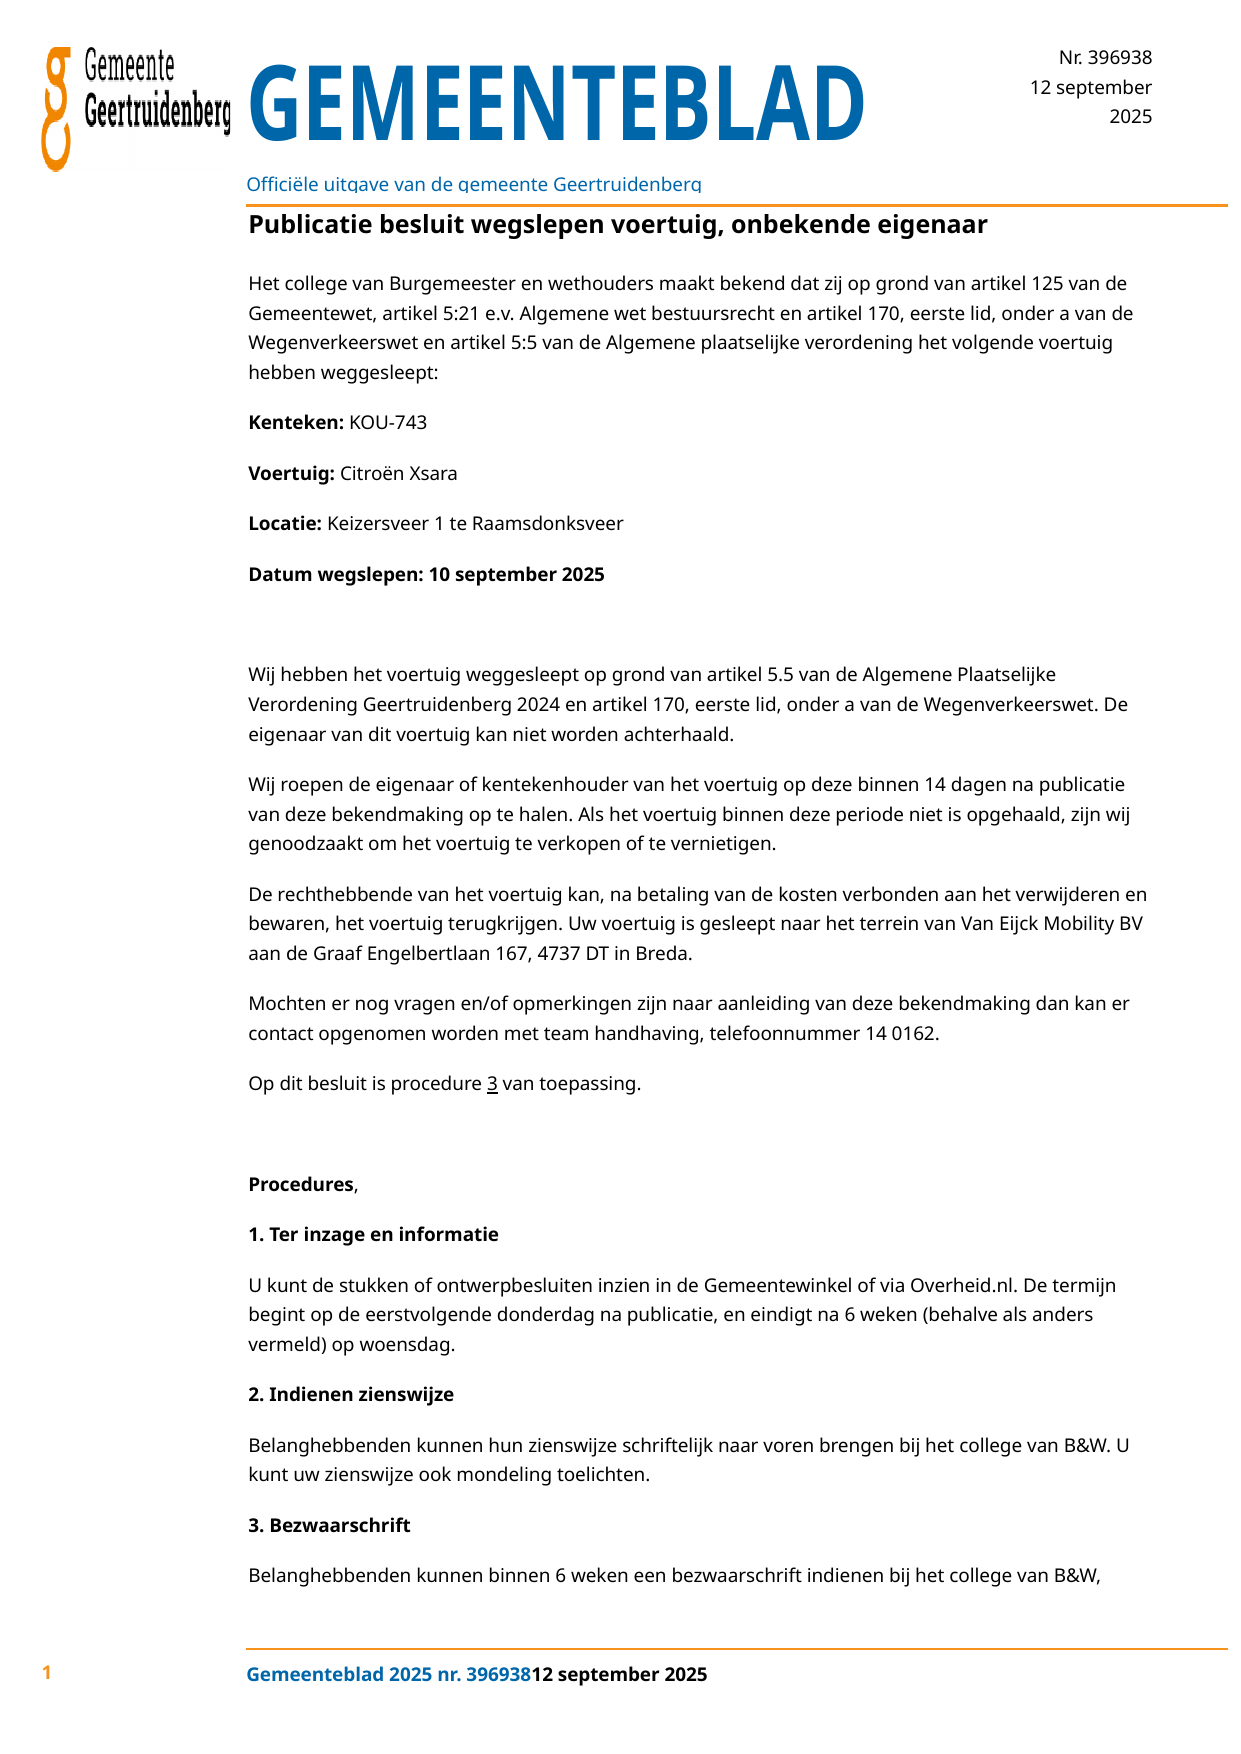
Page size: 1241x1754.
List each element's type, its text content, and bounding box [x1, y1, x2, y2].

text Kenteken: KOU-743 [248, 409, 1152, 435]
text 1. Ter inzage en informatie [248, 1222, 1152, 1247]
text Locatie: Keizersveer 1 te Raamsdonksveer [248, 510, 1152, 536]
text Publicatie besluit wegslepen voertuig, onbekende eigenaar [248, 207, 1152, 241]
text 3. Bezwaarschrift [248, 1512, 1152, 1538]
text Het college van Burgemeester en wethouders maakt bekend dat zij op grond van artikel 125 van de Gemeentewet, artikel 5:21 e.v. Algemene wet bestuursrecht en artikel 170, eerste lid, onder a van de Wegenverkeerswet en artikel 5:5 van de Algemene plaatselijke verordening het volgende voertuig hebben weggesleept: [248, 270, 1152, 385]
text Mochten er nog vragen en/of opmerkingen zijn naar aanleiding van deze bekendmaking dan kan er contact opgenomen worden met team handhaving, telefoonnummer 14 0162. [248, 990, 1152, 1046]
text 2. Indienen zienswijze [248, 1382, 1152, 1407]
text Op dit besluit is procedure 3 van toepassing. [248, 1070, 1152, 1096]
text De rechthebbende van het voertuig kan, na betaling van de kosten verbonden aan het verwijderen en bewaren, het voertuig terugkrijgen. Uw voertuig is gesleept naar het terrein van Van Eijck Mobility BV aan de Graaf Engelbertlaan 167, 4737 DT in Breda. [248, 881, 1152, 966]
text Belanghebbenden kunnen binnen 6 weken een bezwaarschrift indienen bij het college van B&W, [248, 1562, 1152, 1588]
text Wij hebben het voertuig weggesleept op grond van artikel 5.5 van de Algemene Plaatselijke Verordening Geertruidenberg 2024 en artikel 170, eerste lid, onder a van de Wegenverkeerswet. De eigenaar van dit voertuig kan niet worden achterhaald. [248, 662, 1152, 746]
text Procedures, [248, 1171, 1152, 1197]
picture [41, 47, 231, 172]
text Datum wegslepen: 10 september 2025 [248, 561, 1152, 586]
text U kunt de stukken of ontwerpbesluiten inzien in de Gemeentewinkel of via Overheid.nl. De termijn begint op de eerstvolgende donderdag na publicatie, en eindigt na 6 weken (behalve als anders vermeld) op woensdag. [248, 1272, 1152, 1357]
text Voertuig: Citroën Xsara [248, 460, 1152, 486]
text Belanghebbenden kunnen hun zienswijze schriftelijk naar voren brengen bij het college van B&W. U kunt uw zienswijze ook mondeling toelichten. [248, 1432, 1152, 1487]
text Wij roepen de eigenaar of kentekenhouder van het voertuig op deze binnen 14 dagen na publicatie van deze bekendmaking op te halen. Als het voertuig binnen deze periode niet is opgehaald, zijn wij genoodzaakt om het voertuig te verkopen of te vernietigen. [248, 771, 1152, 856]
